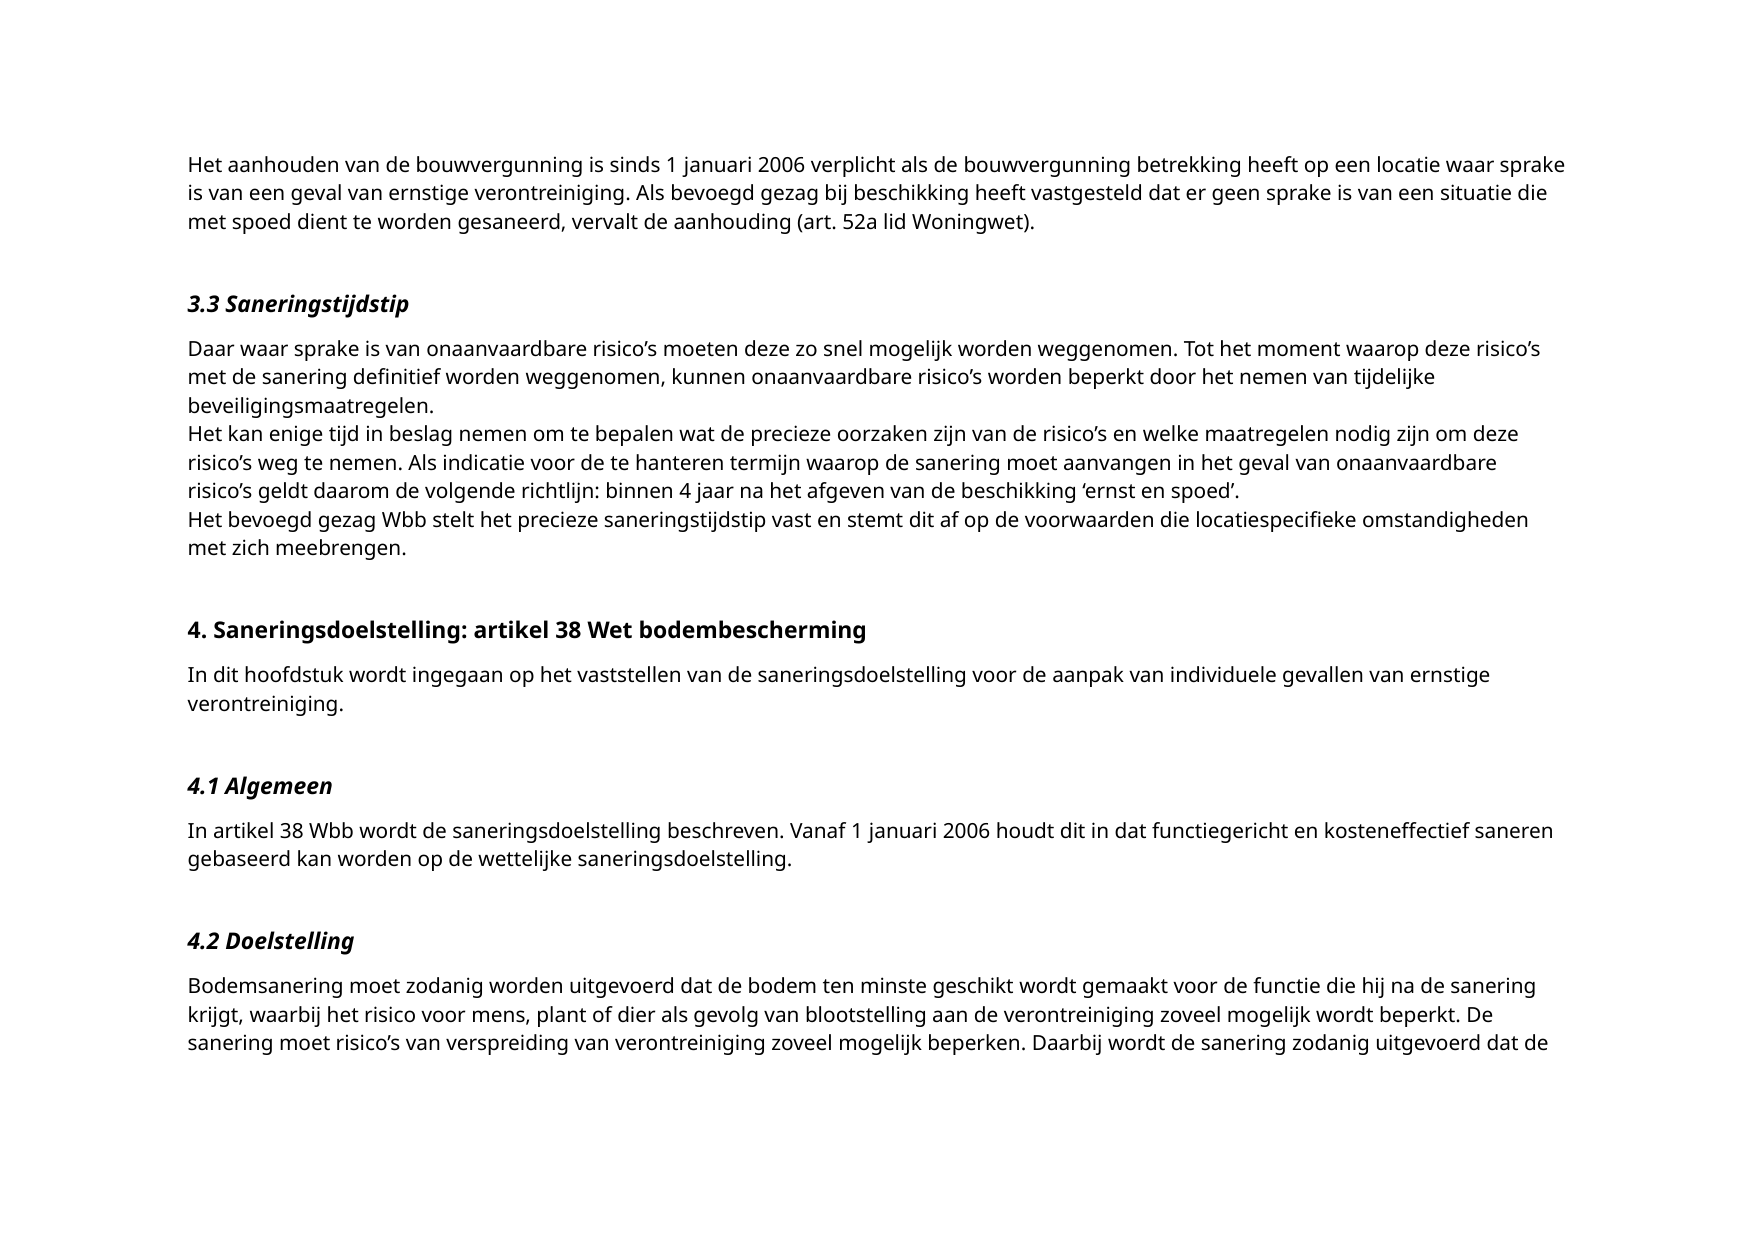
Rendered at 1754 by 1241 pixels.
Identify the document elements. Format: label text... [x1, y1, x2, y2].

text In artikel 38 Wbb wordt de saneringsdoelstelling beschreven. Vanaf 1 januari 2006 houdt dit in dat functiegericht en kosteneffectief saneren gebaseerd kan worden op de wettelijke saneringsdoelstelling. [187, 816, 1566, 873]
text 4.2 Doelstelling [187, 925, 1566, 957]
text Het bevoegd gezag Wbb stelt het precieze saneringstijdstip vast en stemt dit af op de voorwaarden die locatiespecifieke omstandigheden met zich meebrengen. [187, 505, 1566, 562]
text Het kan enige tijd in beslag nemen om te bepalen wat de precieze oorzaken zijn van de risico’s en welke maatregelen nodig zijn om deze risico’s weg te nemen. Als indicatie voor de te hanteren termijn waarop de sanering moet aanvangen in het geval van onaanvaardbare risico’s geldt daarom de volgende richtlijn: binnen 4 jaar na het afgeven van de beschikking ‘ernst en spoed’. [187, 419, 1566, 505]
text Bodemsanering moet zodanig worden uitgevoerd dat de bodem ten minste geschikt wordt gemaakt voor de functie die hij na de sanering krijgt, waarbij het risico voor mens, plant of dier als gevolg van blootstelling aan de verontreiniging zoveel mogelijk wordt beperkt. De sanering moet risico’s van verspreiding van verontreiniging zoveel mogelijk beperken. Daarbij wordt de sanering zodanig uitgevoerd dat de [187, 972, 1566, 1057]
subtitle 4. Saneringsdoelstelling: artikel 38 Wet bodembescherming [187, 614, 1566, 645]
text Het aanhouden van de bouwvergunning is sinds 1 januari 2006 verplicht als de bouwvergunning betrekking heeft op een locatie waar sprake is van een geval van ernstige verontreiniging. Als bevoegd gezag bij beschikking heeft vastgesteld dat er geen sprake is van een situatie die met spoed dient te worden gesaneerd, vervalt de aanhouding (art. 52a lid Woningwet). [187, 150, 1566, 235]
text In dit hoofdstuk wordt ingegaan op het vaststellen van de saneringsdoelstelling voor de aanpak van individuele gevallen van ernstige verontreiniging. [187, 660, 1566, 717]
text 4.1 Algemeen [187, 770, 1566, 801]
text Daar waar sprake is van onaanvaardbare risico’s moeten deze zo snel mogelijk worden weggenomen. Tot het moment waarop deze risico’s met de sanering definitief worden weggenomen, kunnen onaanvaardbare risico’s worden beperkt door het nemen van tijdelijke beveiligingsmaatregelen. [187, 334, 1566, 419]
text 3.3 Saneringstijdstip [187, 288, 1566, 319]
